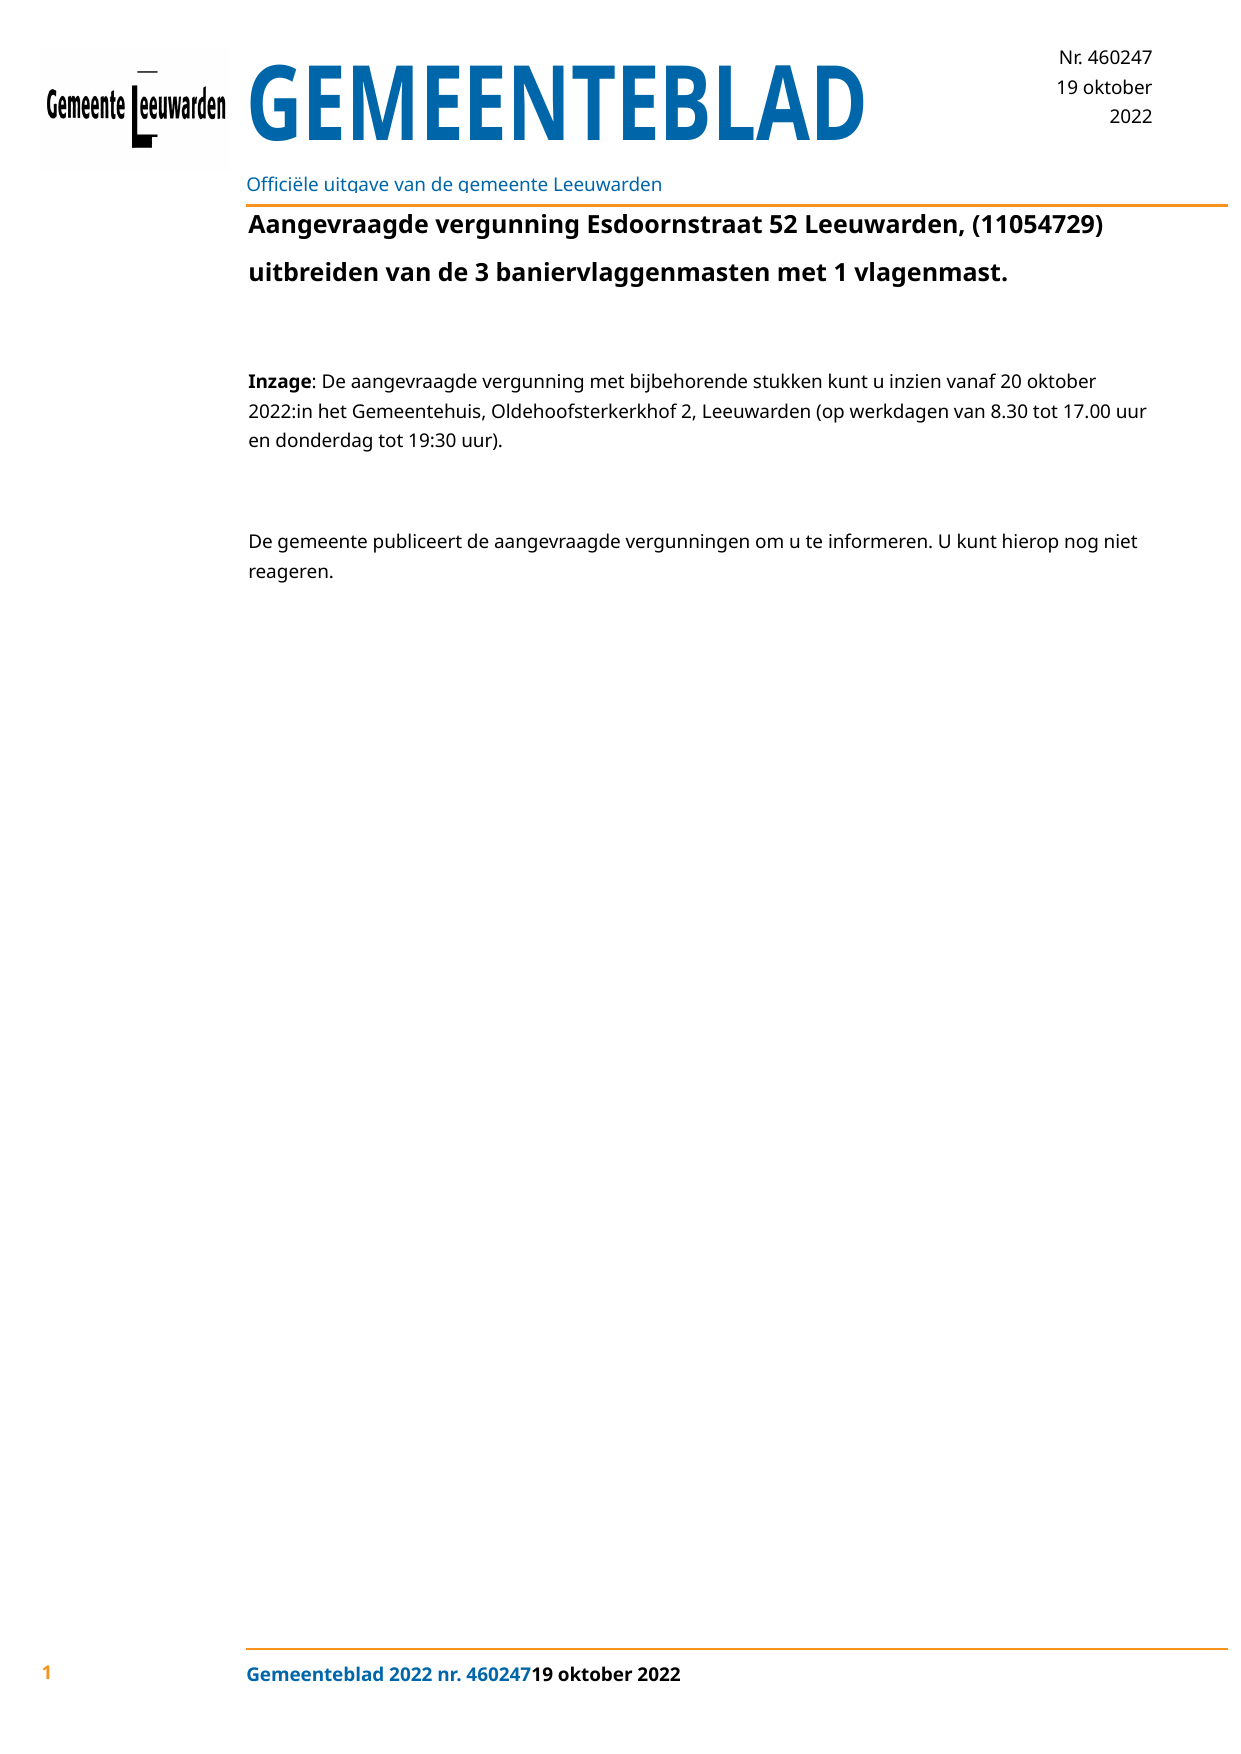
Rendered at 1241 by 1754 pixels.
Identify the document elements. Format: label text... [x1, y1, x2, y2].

text Inzage: De aangevraagde vergunning met bijbehorende stukken kunt u inzien vanaf 20 oktober 2022:in het Gemeentehuis, Oldehoofsterkerkhof 2, Leeuwarden (op werkdagen van 8.30 tot 17.00 uur en donderdag tot 19:30 uur). [248, 368, 1152, 453]
text Aangevraagde vergunning Esdoornstraat 52 Leeuwarden, (11054729) uitbreiden van de 3 baniervlaggenmasten met 1 vlagenmast. [248, 207, 1152, 288]
picture [41, 47, 231, 172]
text De gemeente publiceert de aangevraagde vergunningen om u te informeren. U kunt hierop nog niet reageren. [248, 528, 1152, 584]
